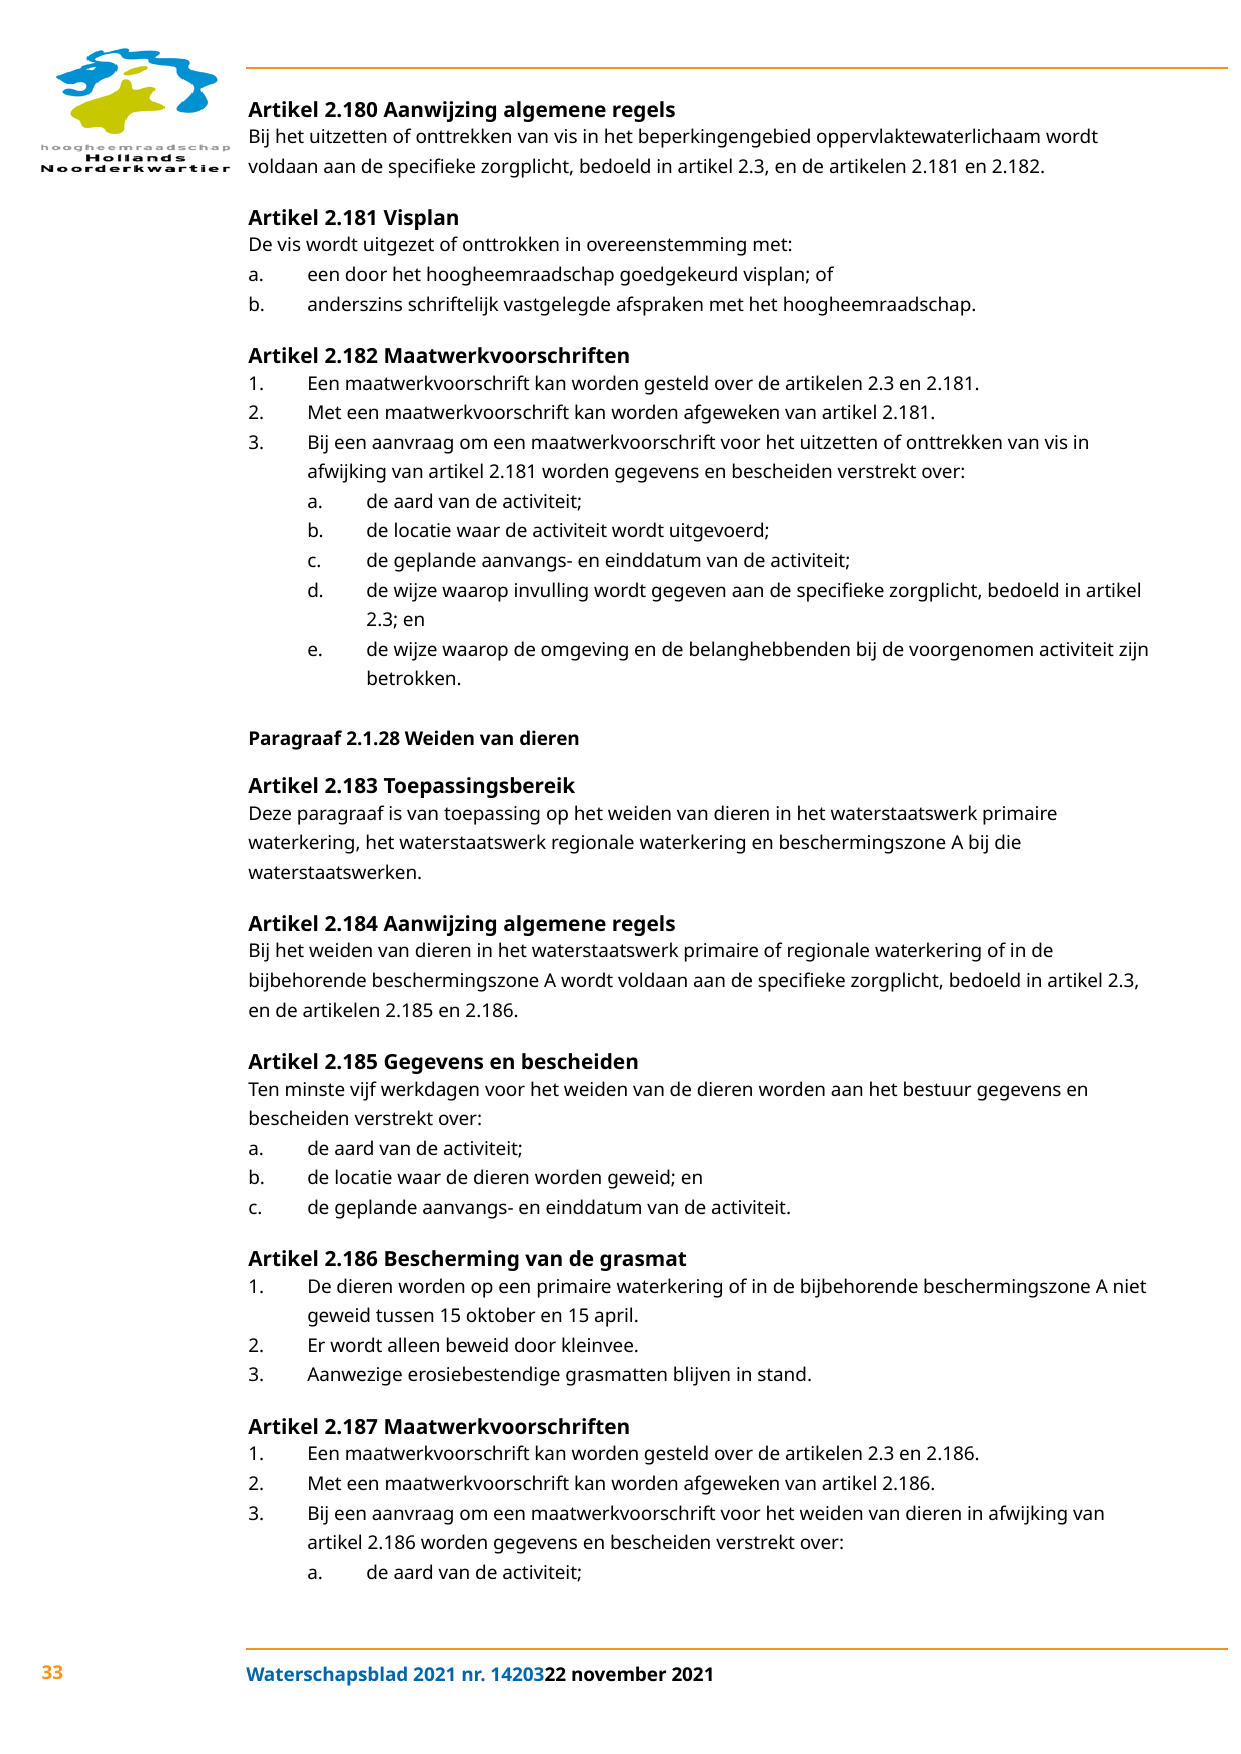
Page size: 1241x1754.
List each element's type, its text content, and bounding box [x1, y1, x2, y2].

list Bij een aanvraag om een maatwerkvoorschrift voor het weiden van dieren in afwijking van artikel 2.186 worden gegevens en bescheiden verstrekt over: [248, 1500, 1152, 1555]
list Een maatwerkvoorschrift kan worden gesteld over de artikelen 2.3 en 2.186. [248, 1441, 1152, 1466]
list de geplande aanvangs- en einddatum van de activiteit; [307, 547, 1152, 573]
list Bij een aanvraag om een maatwerkvoorschrift voor het uitzetten of onttrekken van vis in afwijking van artikel 2.181 worden gegevens en bescheiden verstrekt over: [248, 429, 1152, 484]
list de locatie waar de activiteit wordt uitgevoerd; [307, 518, 1152, 543]
text Artikel 2.187 Maatwerkvoorschriften [248, 1412, 1152, 1441]
text Ten minste vijf werkdagen voor het weiden van de dieren worden aan het bestuur gegevens en bescheiden verstrekt over: [248, 1076, 1152, 1131]
list Met een maatwerkvoorschrift kan worden afgeweken van artikel 2.181. [248, 399, 1152, 425]
picture [41, 47, 231, 172]
list de wijze waarop invulling wordt gegeven aan de specifieke zorgplicht, bedoeld in artikel 2.3; en [307, 577, 1152, 632]
list de locatie waar de dieren worden geweid; en [248, 1164, 1152, 1190]
list de aard van de activiteit; [248, 1135, 1152, 1161]
list anderszins schriftelijk vastgelegde afspraken met het hoogheemraadschap. [248, 291, 1152, 317]
text Artikel 2.183 Toepassingsbereik [248, 771, 1152, 800]
list De dieren worden op een primaire waterkering of in de bijbehorende beschermingszone A niet geweid tussen 15 oktober en 15 april. [248, 1273, 1152, 1328]
text Artikel 2.182 Maatwerkvoorschriften [248, 341, 1152, 370]
list Er wordt alleen beweid door kleinvee. [248, 1332, 1152, 1358]
list Een maatwerkvoorschrift kan worden gesteld over de artikelen 2.3 en 2.181. [248, 370, 1152, 395]
list de geplande aanvangs- en einddatum van de activiteit. [248, 1194, 1152, 1220]
text Artikel 2.186 Bescherming van de grasmat [248, 1244, 1152, 1273]
text Bij het uitzetten of onttrekken van vis in het beperkingengebied oppervlaktewaterlichaam wordt voldaan aan de specifieke zorgplicht, bedoeld in artikel 2.3, en de artikelen 2.181 en 2.182. [248, 123, 1152, 178]
list de aard van de activiteit; [307, 488, 1152, 514]
list Aanwezige erosiebestendige grasmatten blijven in stand. [248, 1362, 1152, 1387]
text Paragraaf 2.1.28 Weiden van dieren [248, 725, 1152, 750]
list de aard van de activiteit; [307, 1559, 1152, 1584]
text Artikel 2.180 Aanwijzing algemene regels [248, 95, 1152, 123]
list Met een maatwerkvoorschrift kan worden afgeweken van artikel 2.186. [248, 1470, 1152, 1496]
list een door het hoogheemraadschap goedgekeurd visplan; of [248, 261, 1152, 287]
text Artikel 2.185 Gegevens en bescheiden [248, 1047, 1152, 1076]
text Deze paragraaf is van toepassing op het weiden van dieren in het waterstaatswerk primaire waterkering, het waterstaatswerk regionale waterkering en beschermingszone A bij die waterstaatswerken. [248, 800, 1152, 884]
text Bij het weiden van dieren in het waterstaatswerk primaire of regionale waterkering of in de bijbehorende beschermingszone A wordt voldaan aan de specifieke zorgplicht, bedoeld in artikel 2.3, en de artikelen 2.185 en 2.186. [248, 938, 1152, 1023]
text Artikel 2.184 Aanwijzing algemene regels [248, 909, 1152, 938]
list de wijze waarop de omgeving en de belanghebbenden bij de voorgenomen activiteit zijn betrokken. [307, 636, 1152, 691]
text Artikel 2.181 Visplan [248, 203, 1152, 232]
text De vis wordt uitgezet of onttrokken in overeenstemming met: [248, 232, 1152, 257]
